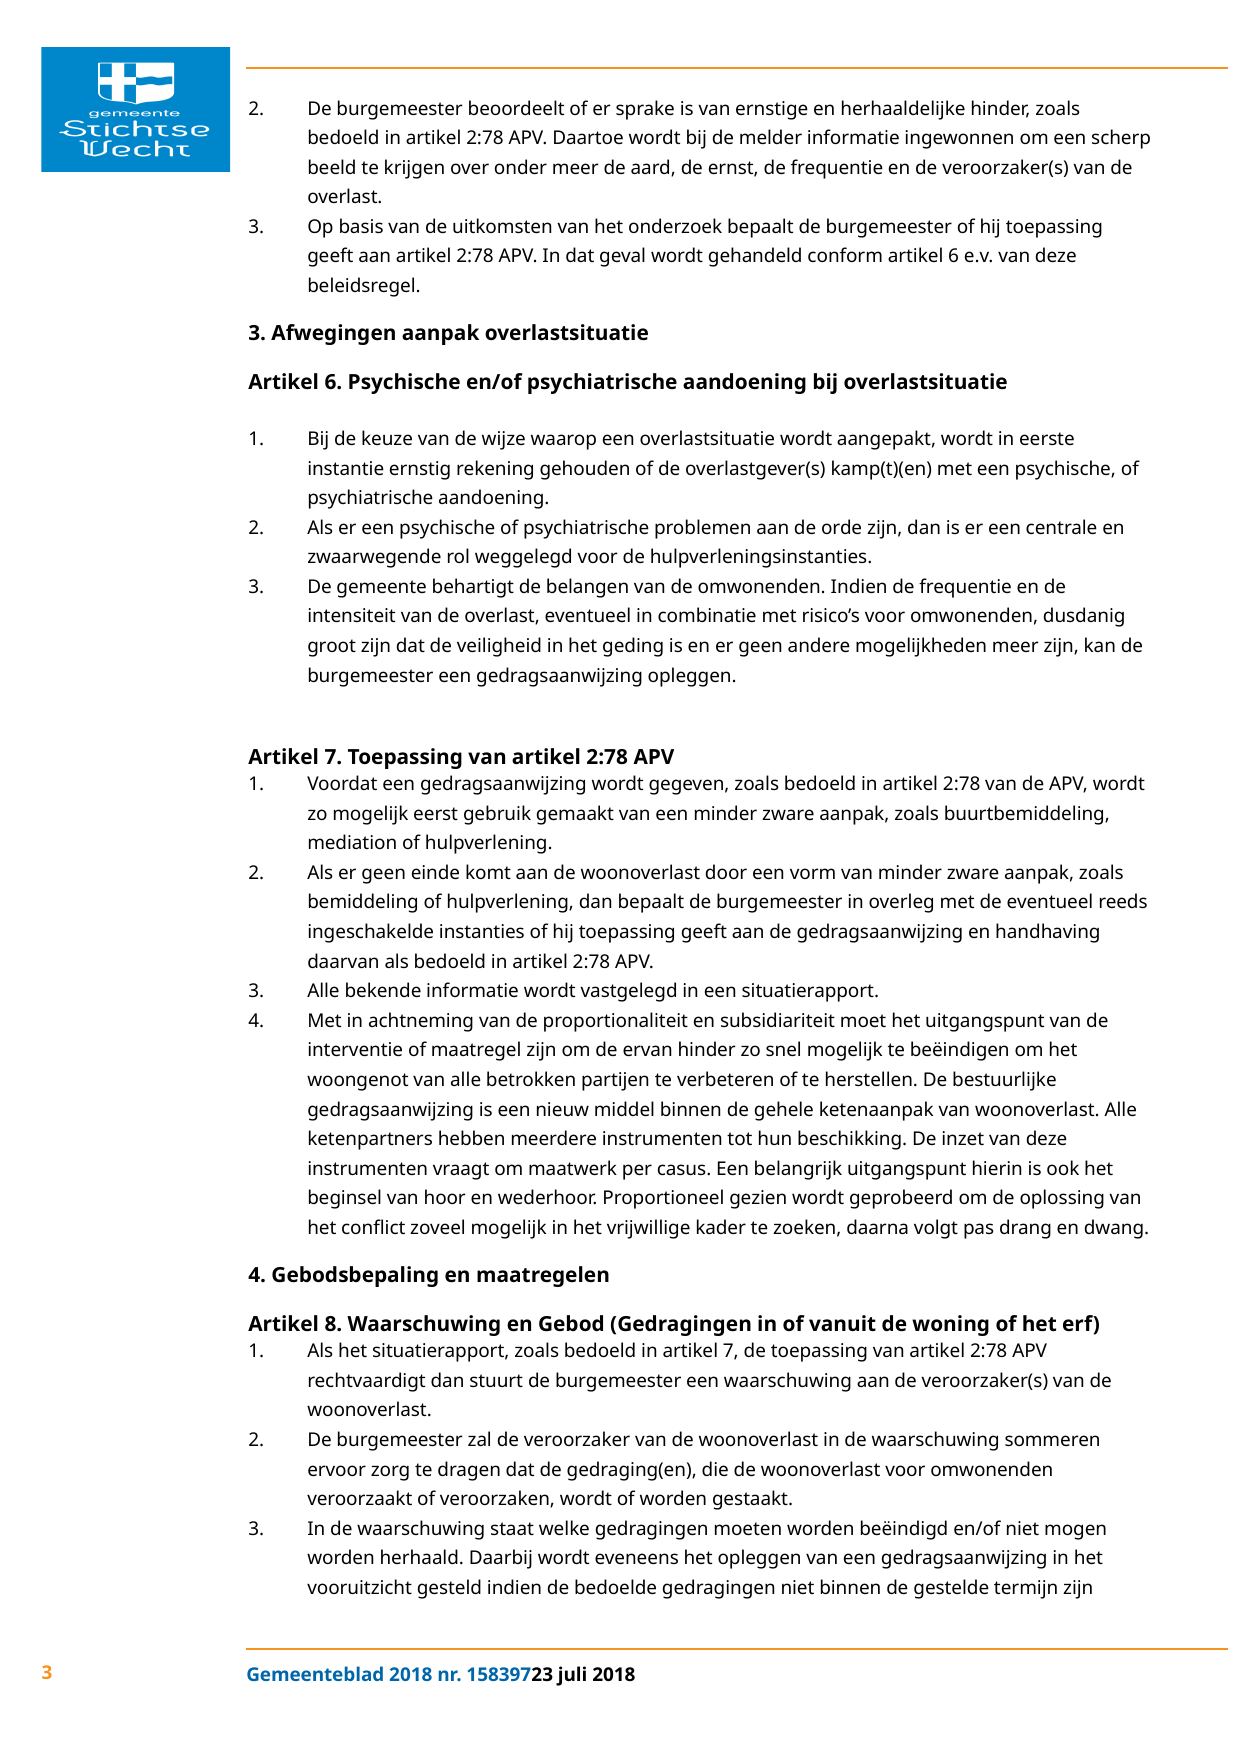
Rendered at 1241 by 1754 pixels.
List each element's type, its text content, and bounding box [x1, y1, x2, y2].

list Als het situatierapport, zoals bedoeld in artikel 7, de toepassing van artikel 2:78 APV rechtvaardigt dan stuurt de burgemeester een waarschuwing aan de veroorzaker(s) van de woonoverlast. [248, 1337, 1152, 1422]
list De gemeente behartigt de belangen van de omwonenden. Indien de frequentie en de intensiteit van de overlast, eventueel in combinatie met risico’s voor omwonenden, dusdanig groot zijn dat de veiligheid in het geding is en er geen andere mogelijkheden meer zijn, kan de burgemeester een gedragsaanwijzing opleggen. [248, 573, 1152, 688]
list Met in achtneming van de proportionaliteit en subsidiariteit moet het uitgangspunt van de interventie of maatregel zijn om de ervan hinder zo snel mogelijk te beëindigen om het woongenot van alle betrokken partijen te verbeteren of te herstellen. De bestuurlijke gedragsaanwijzing is een nieuw middel binnen de gehele ketenaanpak van woonoverlast. Alle ketenpartners hebben meerdere instrumenten tot hun beschikking. De inzet van deze instrumenten vraagt om maatwerk per casus. Een belangrijk uitgangspunt hierin is ook het beginsel van hoor en wederhoor. Proportioneel gezien wordt geprobeerd om de oplossing van het conflict zoveel mogelijk in het vrijwillige kader te zoeken, daarna volgt pas drang en dwang. [248, 1007, 1152, 1240]
list Alle bekende informatie wordt vastgelegd in een situatierapport. [248, 977, 1152, 1003]
list Bij de keuze van de wijze waarop een overlastsituatie wordt aangepakt, wordt in eerste instantie ernstig rekening gehouden of de overlastgever(s) kamp(t)(en) met een psychische, of psychiatrische aandoening. [248, 425, 1152, 510]
list Op basis van de uitkomsten van het onderzoek bepaalt de burgemeester of hij toepassing geeft aan artikel 2:78 APV. In dat geval wordt gehandeld conform artikel 6 e.v. van deze beleidsregel. [248, 213, 1152, 298]
text 4. Gebodsbepaling en maatregelen [248, 1260, 1152, 1288]
list De burgemeester beoordeelt of er sprake is van ernstige en herhaaldelijke hinder, zoals bedoeld in artikel 2:78 APV. Daartoe wordt bij de melder informatie ingewonnen om een scherp beeld te krijgen over onder meer de aard, de ernst, de frequentie en de veroorzaker(s) van de overlast. [248, 95, 1152, 209]
list Voordat een gedragsaanwijzing wordt gegeven, zoals bedoeld in artikel 2:78 van de APV, wordt zo mogelijk eerst gebruik gemaakt van een minder zware aanpak, zoals buurtbemiddeling, mediation of hulpverlening. [248, 770, 1152, 855]
picture [137, 63, 174, 103]
list De burgemeester zal de veroorzaker van de woonoverlast in de waarschuwing sommeren ervoor zorg te dragen dat de gedraging(en), die de woonoverlast voor omwonenden veroorzaakt of veroorzaken, wordt of worden gestaakt. [248, 1426, 1152, 1511]
picture [99, 63, 135, 101]
list In de waarschuwing staat welke gedragingen moeten worden beëindigd en/of niet mogen worden herhaald. Daarbij wordt eveneens het opleggen van een gedragsaanwijzing in het vooruitzicht gesteld indien de bedoelde gedragingen niet binnen de gestelde termijn zijn [248, 1515, 1152, 1600]
list Als er geen einde komt aan de woonoverlast door een vorm van minder zware aanpak, zoals bemiddeling of hulpverlening, dan bepaalt de burgemeester in overleg met de eventueel reeds ingeschakelde instanties of hij toepassing geeft aan de gedragsaanwijzing en handhaving daarvan als bedoeld in artikel 2:78 APV. [248, 859, 1152, 973]
text Artikel 6. Psychische en/of psychiatrische aandoening bij overlastsituatie [248, 367, 1152, 396]
text Artikel 7. Toepassing van artikel 2:78 APV [248, 742, 1152, 770]
text 3. Afwegingen aanpak overlastsituatie [248, 318, 1152, 346]
list Als er een psychische of psychiatrische problemen aan de orde zijn, dan is er een centrale en zwaarwegende rol weggelegd voor de hulpverleningsinstanties. [248, 514, 1152, 569]
text Artikel 8. Waarschuwing en Gebod (Gedragingen in of vanuit de woning of het erf) [248, 1309, 1152, 1337]
